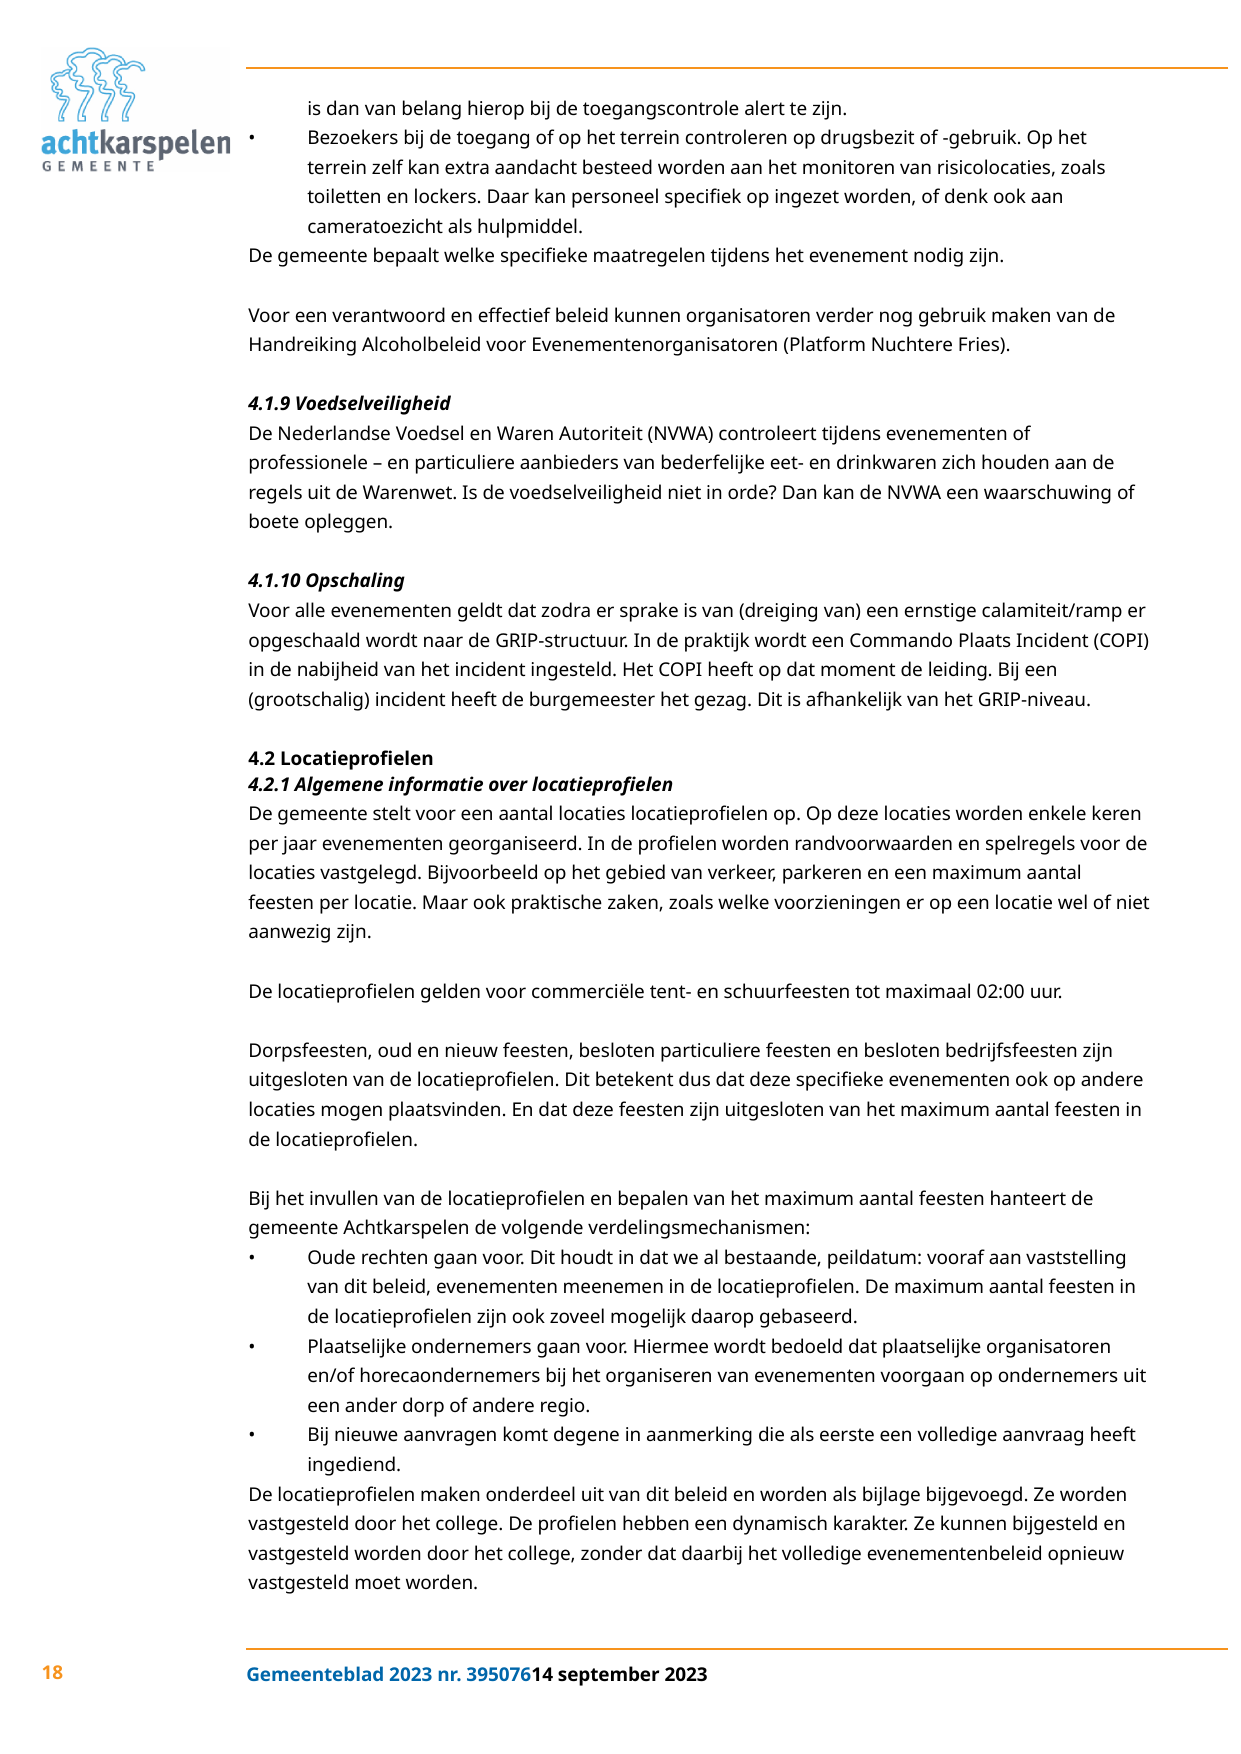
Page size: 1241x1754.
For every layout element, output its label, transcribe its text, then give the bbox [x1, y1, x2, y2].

picture [41, 47, 231, 172]
list Bezoekers bij de toegang of op het terrein controleren op drugsbezit of -gebruik. Op het terrein zelf kan extra aandacht besteed worden aan het monitoren van risicolocaties, zoals toiletten en lockers. Daar kan personeel specifiek op ingezet worden, of denk ook aan cameratoezicht als hulpmiddel. [248, 124, 1152, 239]
table_header Voor een verantwoord en effectief beleid kunnen organisatoren verder nog gebruik maken van de Handreiking Alcoholbeleid voor Evenementenorganisatoren (Platform Nuchtere Fries). [248, 302, 1152, 357]
text 4.1.9 Voedselveiligheid [248, 390, 1152, 416]
text Dorpsfeesten, oud en nieuw feesten, besloten particuliere feesten en besloten bedrijfsfeesten zijn uitgesloten van de locatieprofielen. Dit betekent dus dat deze specifieke evenementen ook op andere locaties mogen plaatsvinden. En dat deze feesten zijn uitgesloten van het maximum aantal feesten in de locatieprofielen. [248, 1037, 1152, 1152]
text Bij het invullen van de locatieprofielen en bepalen van het maximum aantal feesten hanteert de gemeente Achtkarspelen de volgende verdelingsmechanismen: [248, 1185, 1152, 1240]
text 4.1.10 Opschaling [248, 568, 1152, 593]
text De locatieprofielen maken onderdeel uit van dit beleid en worden als bijlage bijgevoegd. Ze worden vastgesteld door het college. De profielen hebben een dynamisch karakter. Ze kunnen bijgesteld en vastgesteld worden door het college, zonder dat daarbij het volledige evenementenbeleid opnieuw vastgesteld moet worden. [248, 1481, 1152, 1595]
list Plaatselijke ondernemers gaan voor. Hiermee wordt bedoeld dat plaatselijke organisatoren en/of horecaondernemers bij het organiseren van evenementen voorgaan op ondernemers uit een ander dorp of andere regio. [248, 1333, 1152, 1418]
list Bij nieuwe aanvragen komt degene in aanmerking die als eerste een volledige aanvraag heeft ingediend. [248, 1422, 1152, 1477]
text 4.2 Locatieprofielen [248, 745, 1152, 771]
list Oude rechten gaan voor. Dit houdt in dat we al bestaande, peildatum: vooraf aan vaststelling van dit beleid, evenementen meenemen in de locatieprofielen. De maximum aantal feesten in de locatieprofielen zijn ook zoveel mogelijk daarop gebaseerd. [248, 1244, 1152, 1329]
text De Nederlandse Voedsel en Waren Autoriteit (NVWA) controleert tijdens evenementen of professionele – en particuliere aanbieders van bederfelijke eet- en drinkwaren zich houden aan de regels uit de Warenwet. Is de voedselveiligheid niet in orde? Dan kan de NVWA een waarschuwing of boete opleggen. [248, 420, 1152, 534]
text Voor alle evenementen geldt dat zodra er sprake is van (dreiging van) een ernstige calamiteit/ramp er opgeschaald wordt naar de GRIP-structuur. In de praktijk wordt een Commando Plaats Incident (COPI) in de nabijheid van het incident ingesteld. Het COPI heeft op dat moment de leiding. Bij een (grootschalig) incident heeft de burgemeester het gezag. Dit is afhankelijk van het GRIP-niveau. [248, 597, 1152, 712]
text De locatieprofielen gelden voor commerciële tent- en schuurfeesten tot maximaal 02:00 uur. [248, 978, 1152, 1004]
text 4.2.1 Algemene informatie over locatieprofielen [248, 771, 1152, 797]
list is dan van belang hierop bij de toegangscontrole alert te zijn. [248, 95, 1152, 121]
text De gemeente stelt voor een aantal locaties locatieprofielen op. Op deze locaties worden enkele keren per jaar evenementen georganiseerd. In de profielen worden randvoorwaarden en spelregels voor de locaties vastgelegd. Bijvoorbeeld op het gebied van verkeer, parkeren en een maximum aantal feesten per locatie. Maar ook praktische zaken, zoals welke voorzieningen er op een locatie wel of niet aanwezig zijn. [248, 800, 1152, 944]
text De gemeente bepaalt welke specifieke maatregelen tijdens het evenement nodig zijn. [248, 243, 1152, 268]
